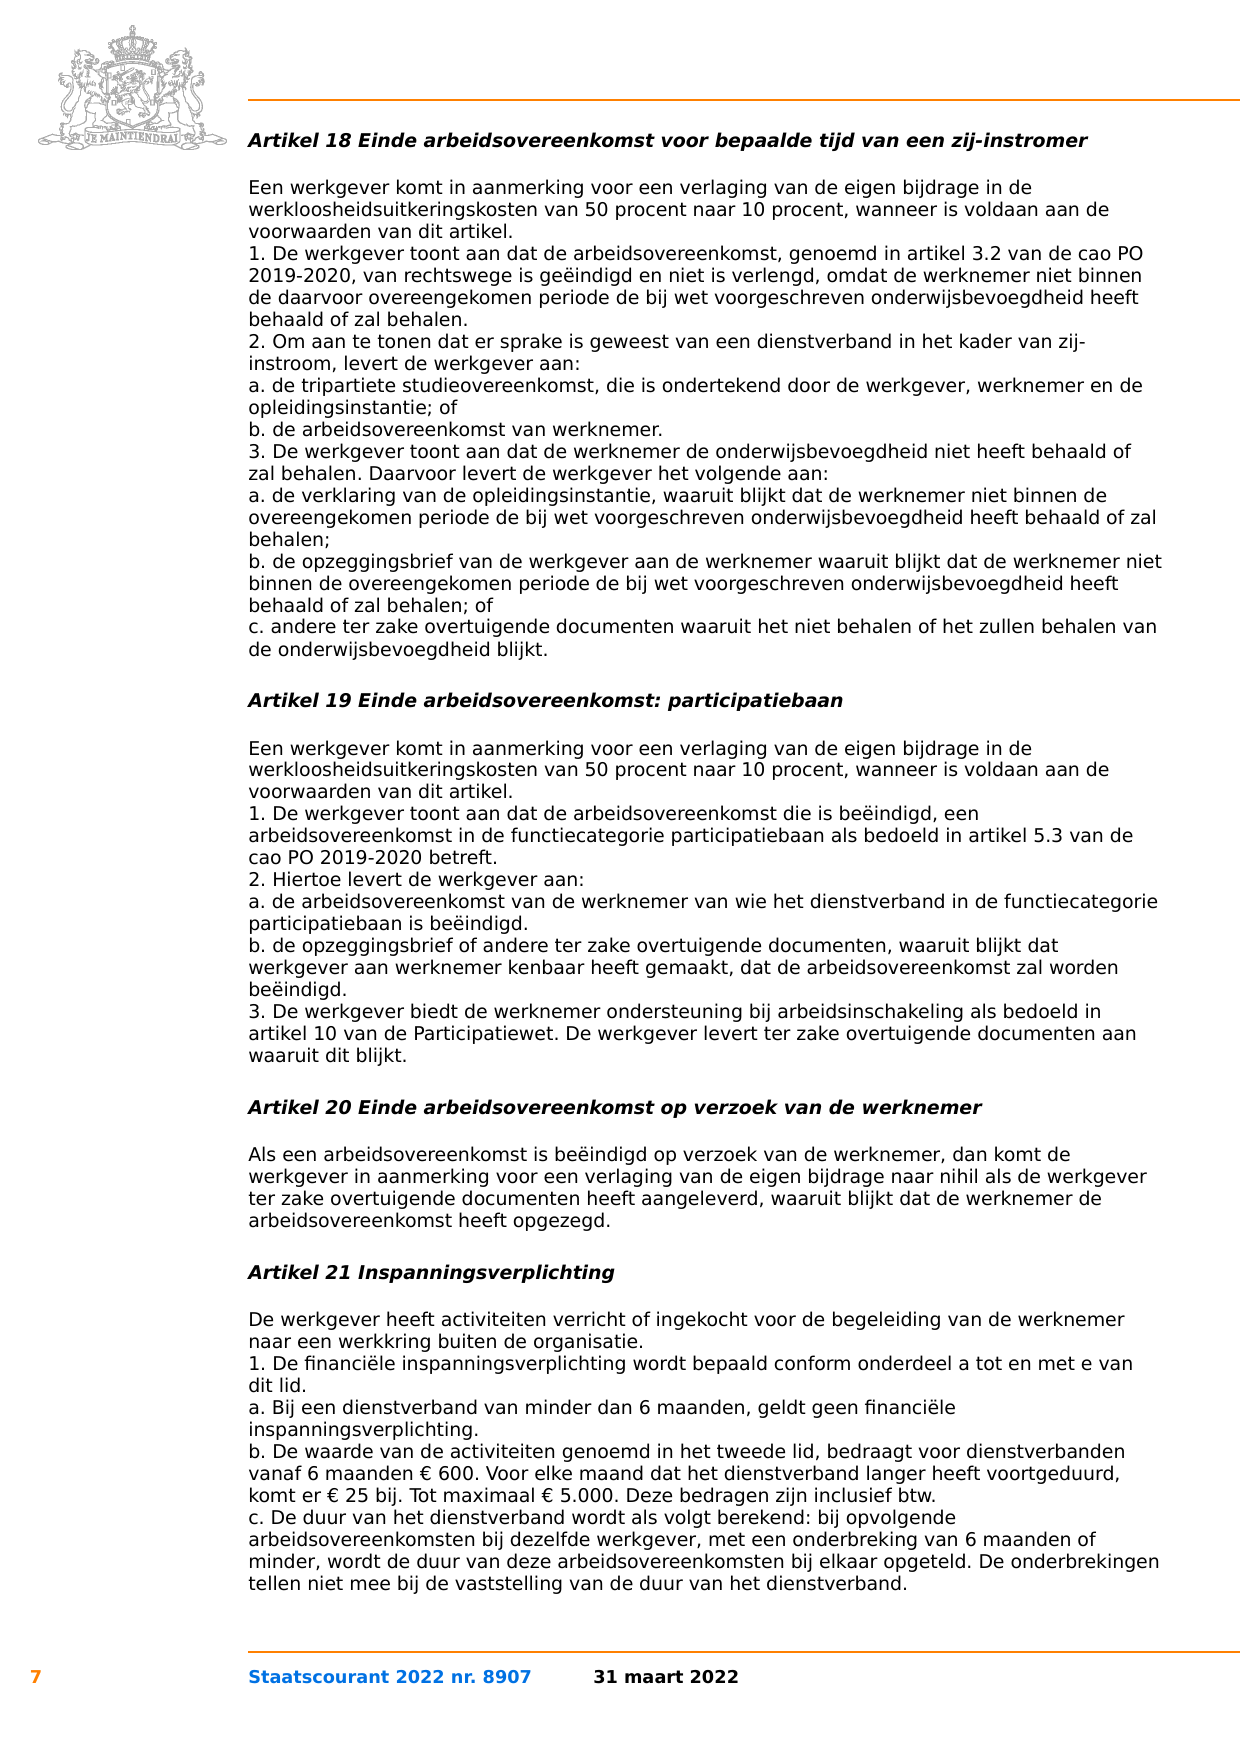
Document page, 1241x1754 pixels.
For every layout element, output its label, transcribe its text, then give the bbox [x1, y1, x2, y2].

subtitle Artikel 18 Einde arbeidsovereenkomst voor bepaalde tijd van een zij-instromer [248, 130, 1163, 152]
text a. Bij een dienstverband van minder dan 6 maanden, geldt geen financiële inspanningsverplichting. [248, 1397, 1163, 1441]
text a. de verklaring van de opleidingsinstantie, waaruit blijkt dat de werknemer niet binnen de overeengekomen periode de bij wet voorgeschreven onderwijsbevoegdheid heeft behaald of zal behalen; [248, 484, 1163, 551]
picture [38, 25, 227, 150]
subtitle Artikel 19 Einde arbeidsovereenkomst: participatiebaan [248, 690, 1163, 712]
text Een werkgever komt in aanmerking voor een verlaging van de eigen bijdrage in de werkloosheidsuitkeringskosten van 50 procent naar 10 procent, wanneer is voldaan aan de voorwaarden van dit artikel. [248, 177, 1163, 243]
text c. andere ter zake overtuigende documenten waaruit het niet behalen of het zullen behalen van de onderwijsbevoegdheid blijkt. [248, 616, 1163, 660]
text Als een arbeidsovereenkomst is beëindigd op verzoek van de werknemer, dan komt de werkgever in aanmerking voor een verlaging van de eigen bijdrage naar nihil als de werkgever ter zake overtuigende documenten heeft aangeleverd, waaruit blijkt dat de werknemer de arbeidsovereenkomst heeft opgezegd. [248, 1144, 1163, 1232]
text b. De waarde van de activiteiten genoemd in het tweede lid, bedraagt voor dienstverbanden vanaf 6 maanden € 600. Voor elke maand dat het dienstverband langer heeft voortgeduurd, komt er € 25 bij. Tot maximaal € 5.000. Deze bedragen zijn inclusief btw. [248, 1441, 1163, 1507]
text b. de arbeidsovereenkomst van werknemer. [248, 419, 1163, 441]
text 1. De werkgever toont aan dat de arbeidsovereenkomst, genoemd in artikel 3.2 van de cao PO 2019-2020, van rechtswege is geëindigd en niet is verlengd, omdat de werknemer niet binnen de daarvoor overeengekomen periode de bij wet voorgeschreven onderwijsbevoegdheid heeft behaald of zal behalen. [248, 243, 1163, 331]
text 2. Hiertoe levert de werkgever aan: [248, 869, 1163, 891]
text a. de arbeidsovereenkomst van de werknemer van wie het dienstverband in de functiecategorie participatiebaan is beëindigd. [248, 891, 1163, 935]
text a. de tripartiete studieovereenkomst, die is ondertekend door de werkgever, werknemer en de opleidingsinstantie; of [248, 375, 1163, 419]
text De werkgever heeft activiteiten verricht of ingekocht voor de begeleiding van de werknemer naar een werkkring buiten de organisatie. [248, 1309, 1163, 1353]
text 3. De werkgever biedt de werknemer ondersteuning bij arbeidsinschakeling als bedoeld in artikel 10 van de Participatiewet. De werkgever levert ter zake overtuigende documenten aan waaruit dit blijkt. [248, 1001, 1163, 1067]
text 1. De werkgever toont aan dat de arbeidsovereenkomst die is beëindigd, een arbeidsovereenkomst in de functiecategorie participatiebaan als bedoeld in artikel 5.3 van de cao PO 2019-2020 betreft. [248, 803, 1163, 869]
text Een werkgever komt in aanmerking voor een verlaging van de eigen bijdrage in de werkloosheidsuitkeringskosten van 50 procent naar 10 procent, wanneer is voldaan aan de voorwaarden van dit artikel. [248, 737, 1163, 803]
subtitle Artikel 20 Einde arbeidsovereenkomst op verzoek van de werknemer [248, 1097, 1163, 1119]
text 1. De financiële inspanningsverplichting wordt bepaald conform onderdeel a tot en met e van dit lid. [248, 1353, 1163, 1397]
text c. De duur van het dienstverband wordt als volgt berekend: bij opvolgende arbeidsovereenkomsten bij dezelfde werkgever, met een onderbreking van 6 maanden of minder, wordt de duur van deze arbeidsovereenkomsten bij elkaar opgeteld. De onderbrekingen tellen niet mee bij de vaststelling van de duur van het dienstverband. [248, 1507, 1163, 1595]
text 2. Om aan te tonen dat er sprake is geweest van een dienstverband in het kader van zij-instroom, levert de werkgever aan: [248, 331, 1163, 375]
subtitle Artikel 21 Inspanningsverplichting [248, 1262, 1163, 1284]
text b. de opzeggingsbrief of andere ter zake overtuigende documenten, waaruit blijkt dat werkgever aan werknemer kenbaar heeft gemaakt, dat de arbeidsovereenkomst zal worden beëindigd. [248, 935, 1163, 1001]
text b. de opzeggingsbrief van de werkgever aan de werknemer waaruit blijkt dat de werknemer niet binnen de overeengekomen periode de bij wet voorgeschreven onderwijsbevoegdheid heeft behaald of zal behalen; of [248, 551, 1163, 616]
text 3. De werkgever toont aan dat de werknemer de onderwijsbevoegdheid niet heeft behaald of zal behalen. Daarvoor levert de werkgever het volgende aan: [248, 441, 1163, 484]
